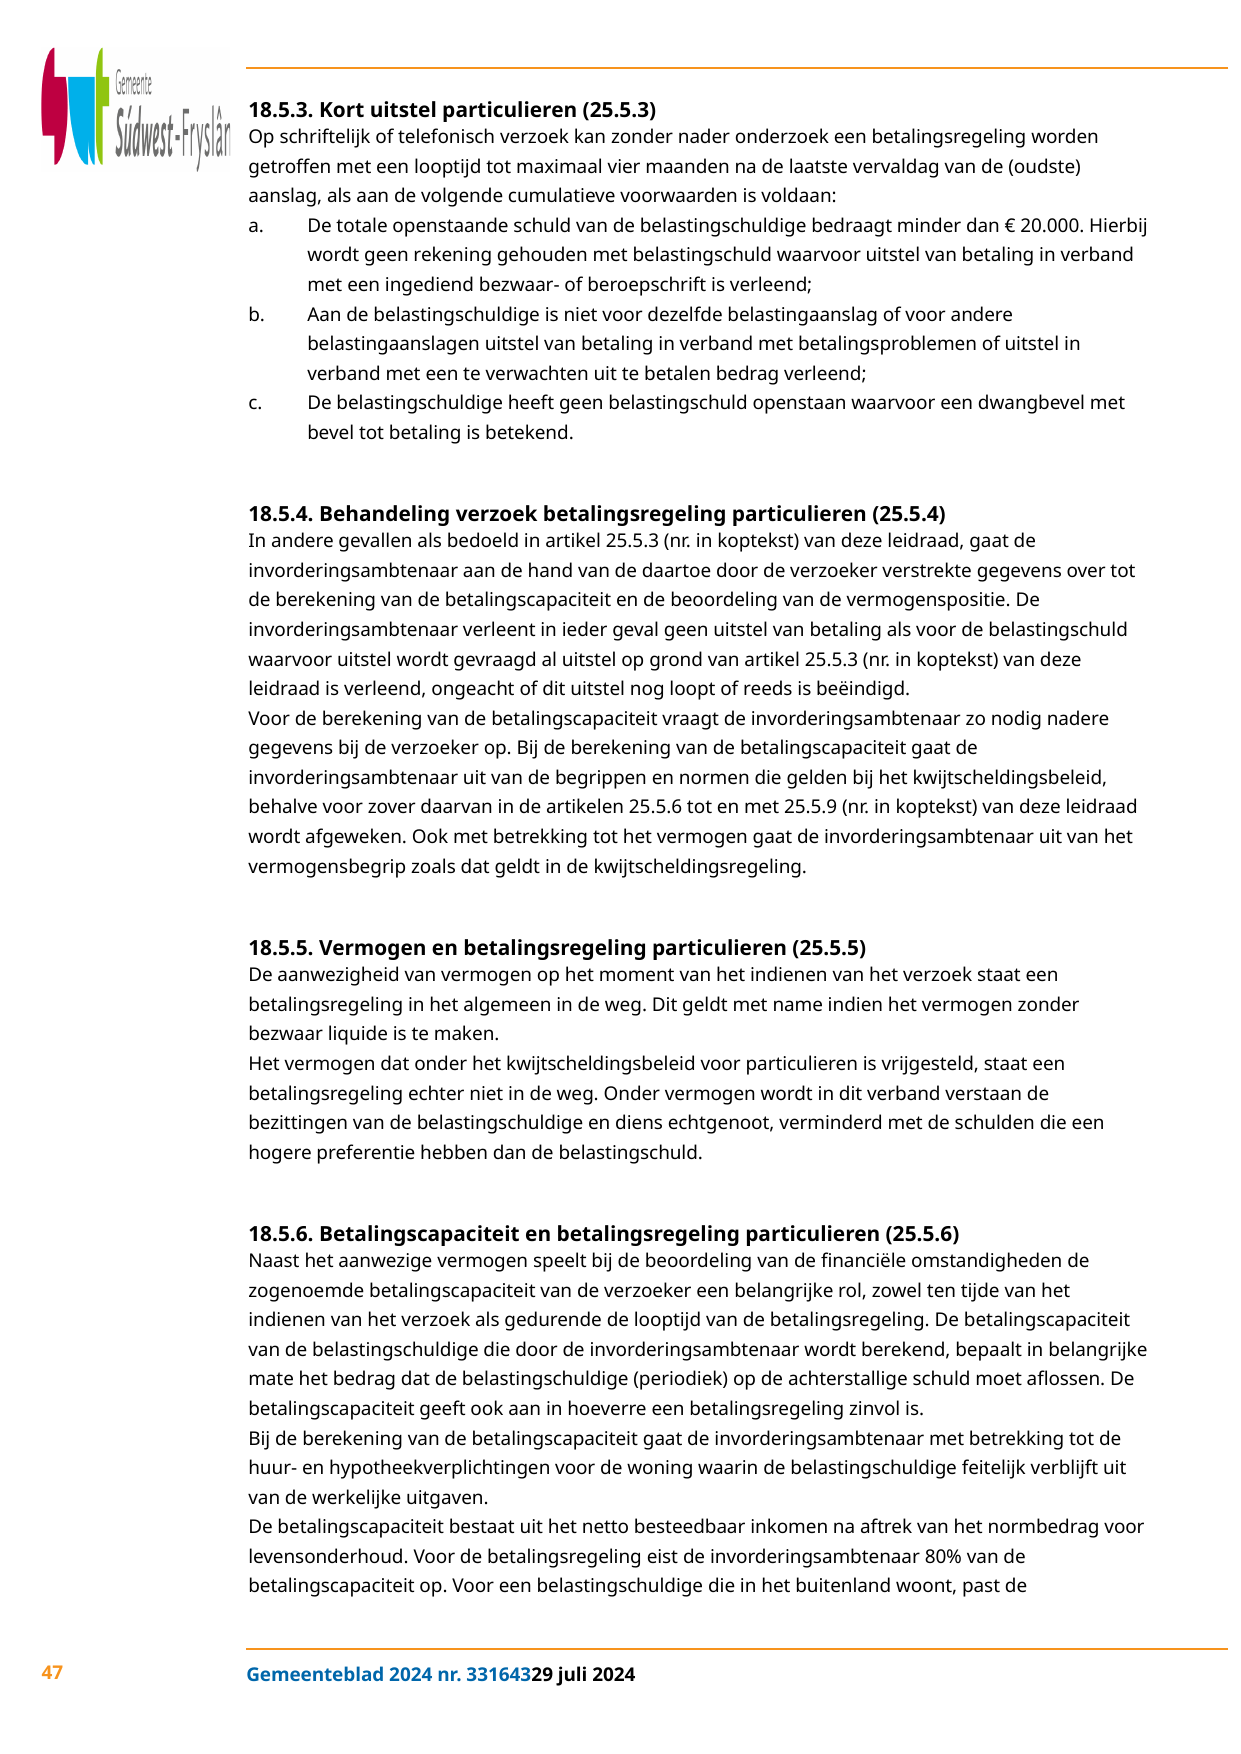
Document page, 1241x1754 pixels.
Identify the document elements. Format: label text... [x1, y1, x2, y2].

list De belastingschuldige heeft geen belastingschuld openstaan waarvoor een dwangbevel met bevel tot betaling is betekend. [248, 389, 1152, 445]
text Voor de berekening van de betalingscapaciteit vraagt de invorderingsambtenaar zo nodig nadere gegevens bij de verzoeker op. Bij de berekening van de betalingscapaciteit gaat de invorderingsambtenaar uit van de begrippen en normen die gelden bij het kwijtscheldingsbeleid, behalve voor zover daarvan in de artikelen 25.5.6 tot en met 25.5.9 (nr. in koptekst) van deze leidraad wordt afgeweken. Ook met betrekking tot het vermogen gaat de invorderingsambtenaar uit van het vermogensbegrip zoals dat geldt in de kwijtscheldingsregeling. [248, 705, 1152, 879]
text 18.5.3. Kort uitstel particulieren (25.5.3) [248, 95, 1152, 123]
text Op schriftelijk of telefonisch verzoek kan zonder nader onderzoek een betalingsregeling worden getroffen met een looptijd tot maximaal vier maanden na de laatste vervaldag van de (oudste) aanslag, als aan de volgende cumulatieve voorwaarden is voldaan: [248, 123, 1152, 208]
text 18.5.5. Vermogen en betalingsregeling particulieren (25.5.5) [248, 933, 1152, 961]
text In andere gevallen als bedoeld in artikel 25.5.3 (nr. in koptekst) van deze leidraad, gaat de invorderingsambtenaar aan de hand van de daartoe door de verzoeker verstrekte gegevens over tot de berekening van de betalingscapaciteit en de beoordeling van de vermogenspositie. De invorderingsambtenaar verleent in ieder geval geen uitstel van betaling als voor de belastingschuld waarvoor uitstel wordt gevraagd al uitstel op grond van artikel 25.5.3 (nr. in koptekst) van deze leidraad is verleend, ongeacht of dit uitstel nog loopt of reeds is beëindigd. [248, 527, 1152, 701]
text De betalingscapaciteit bestaat uit het netto besteedbaar inkomen na aftrek van het normbedrag voor levensonderhoud. Voor de betalingsregeling eist de invorderingsambtenaar 80% van de betalingscapaciteit op. Voor een belastingschuldige die in het buitenland woont, past de [248, 1513, 1152, 1598]
list Aan de belastingschuldige is niet voor dezelfde belastingaanslag of voor andere belastingaanslagen uitstel van betaling in verband met betalingsproblemen of uitstel in verband met een te verwachten uit te betalen bedrag verleend; [248, 301, 1152, 386]
text De aanwezigheid van vermogen op het moment van het indienen van het verzoek staat een betalingsregeling in het algemeen in de weg. Dit geldt met name indien het vermogen zonder bezwaar liquide is te maken. [248, 961, 1152, 1046]
text Bij de berekening van de betalingscapaciteit gaat de invorderingsambtenaar met betrekking tot de huur- en hypotheekverplichtingen voor de woning waarin de belastingschuldige feitelijk verblijft uit van de werkelijke uitgaven. [248, 1425, 1152, 1510]
text 18.5.4. Behandeling verzoek betalingsregeling particulieren (25.5.4) [248, 499, 1152, 527]
text Het vermogen dat onder het kwijtscheldingsbeleid voor particulieren is vrijgesteld, staat een betalingsregeling echter niet in de weg. Onder vermogen wordt in dit verband verstaan de bezittingen van de belastingschuldige en diens echtgenoot, verminderd met de schulden die een hogere preferentie hebben dan de belastingschuld. [248, 1050, 1152, 1164]
list De totale openstaande schuld van de belastingschuldige bedraagt minder dan € 20.000. Hierbij wordt geen rekening gehouden met belastingschuld waarvoor uitstel van betaling in verband met een ingediend bezwaar- of beroepschrift is verleend; [248, 212, 1152, 297]
text 18.5.6. Betalingscapaciteit en betalingsregeling particulieren (25.5.6) [248, 1219, 1152, 1247]
picture [41, 47, 231, 172]
text Naast het aanwezige vermogen speelt bij de beoordeling van de financiële omstandigheden de zogenoemde betalingscapaciteit van de verzoeker een belangrijke rol, zowel ten tijde van het indienen van het verzoek als gedurende de looptijd van de betalingsregeling. De betalingscapaciteit van de belastingschuldige die door de invorderingsambtenaar wordt berekend, bepaalt in belangrijke mate het bedrag dat de belastingschuldige (periodiek) op de achterstallige schuld moet aflossen. De betalingscapaciteit geeft ook aan in hoeverre een betalingsregeling zinvol is. [248, 1247, 1152, 1421]
